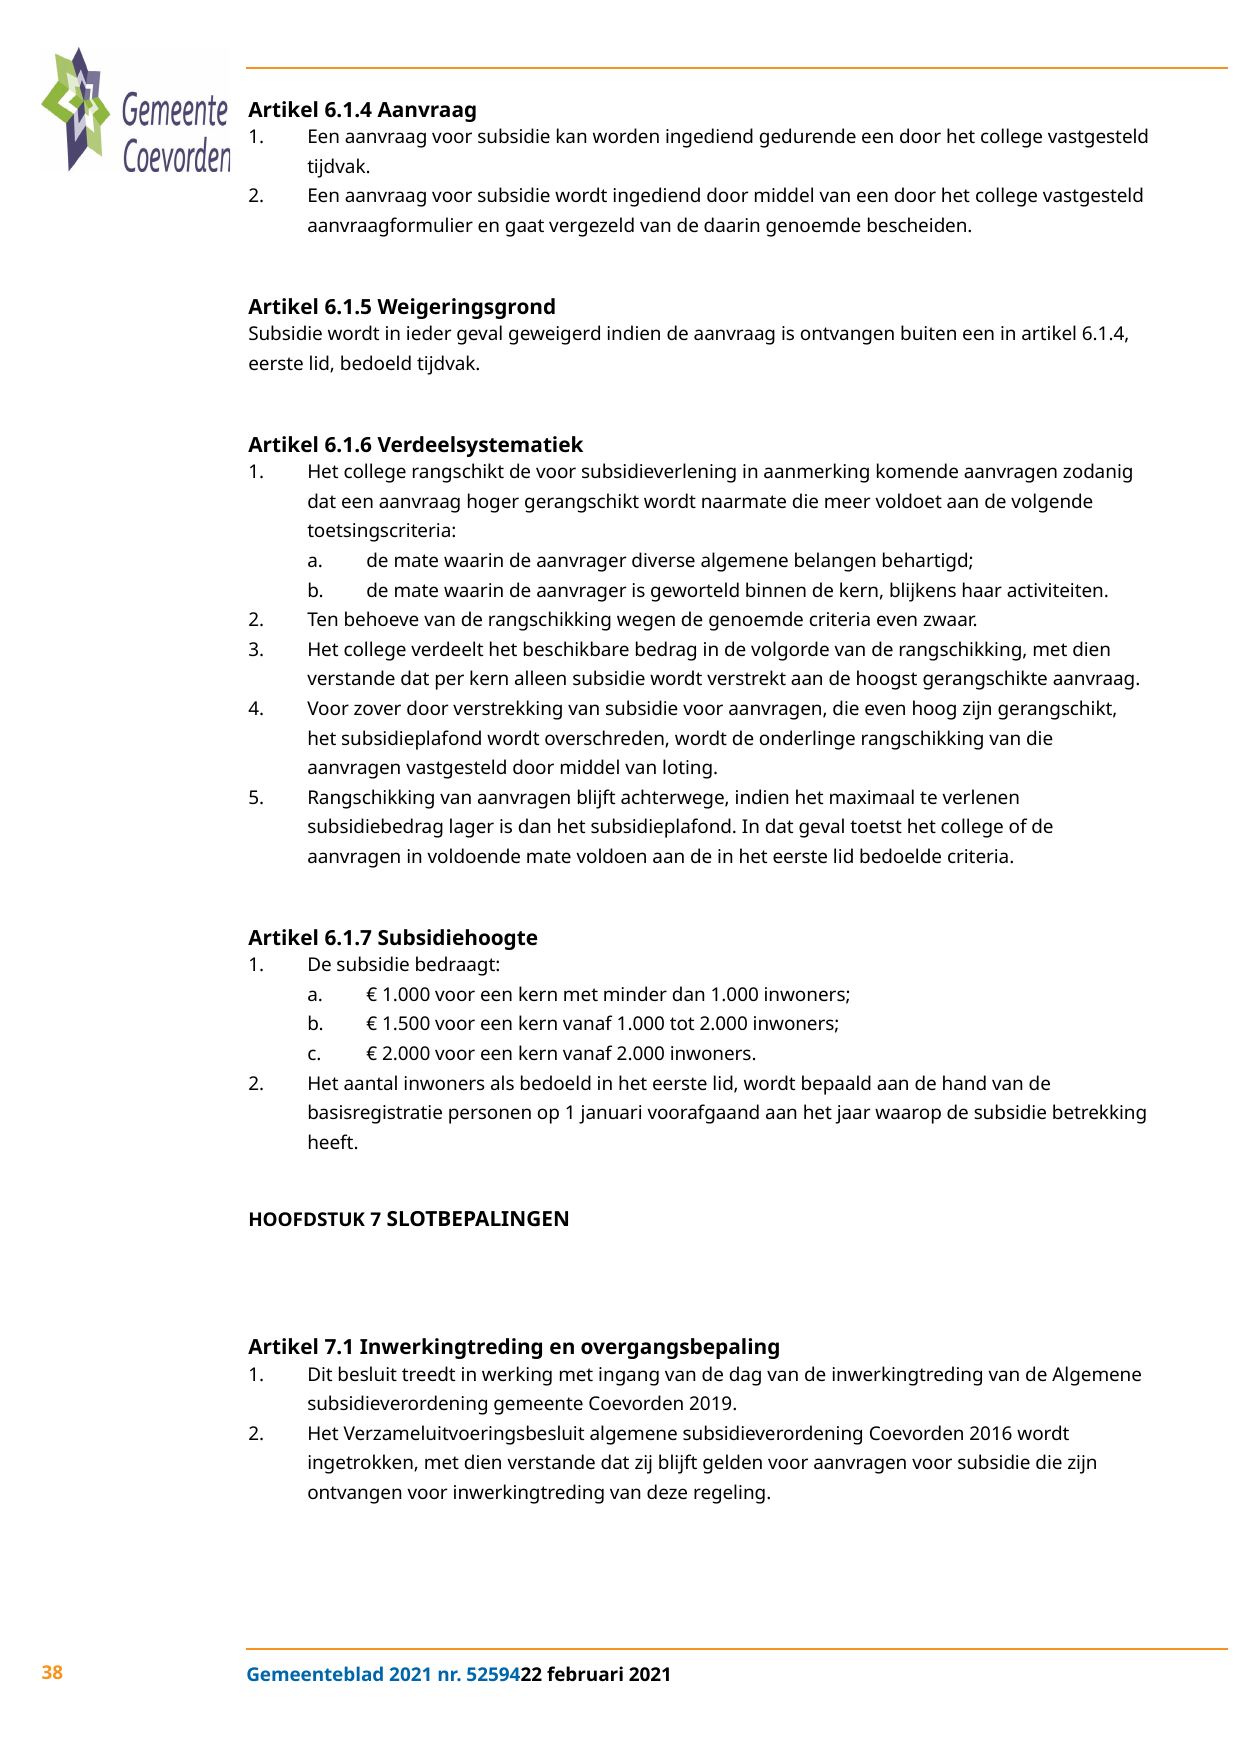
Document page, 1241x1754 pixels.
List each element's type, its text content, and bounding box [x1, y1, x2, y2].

text Artikel 6.1.5 Weigeringsgrond [248, 292, 1152, 320]
list de mate waarin de aanvrager diverse algemene belangen behartigd; [307, 547, 1152, 573]
list € 1.000 voor een kern met minder dan 1.000 inwoners; [307, 981, 1152, 1007]
list de mate waarin de aanvrager is geworteld binnen de kern, blijkens haar activiteiten. [307, 577, 1152, 602]
list Het Verzameluitvoeringsbesluit algemene subsidieverordening Coevorden 2016 wordt ingetrokken, met dien verstande dat zij blijft gelden voor aanvragen voor subsidie die zijn ontvangen voor inwerkingtreding van deze regeling. [248, 1420, 1152, 1505]
list € 1.500 voor een kern vanaf 1.000 tot 2.000 inwoners; [307, 1011, 1152, 1036]
list Een aanvraag voor subsidie wordt ingediend door middel van een door het college vastgesteld aanvraagformulier en gaat vergezeld van de daarin genoemde bescheiden. [248, 182, 1152, 238]
text Artikel 6.1.4 Aanvraag [248, 95, 1152, 123]
picture [41, 47, 231, 172]
list Voor zover door verstrekking van subsidie voor aanvragen, die even hoog zijn gerangschikt, het subsidieplafond wordt overschreden, wordt de onderlinge rangschikking van die aanvragen vastgesteld door middel van loting. [248, 695, 1152, 780]
text HOOFDSTUK 7 SLOTBEPALINGEN [248, 1204, 1152, 1233]
list Een aanvraag voor subsidie kan worden ingediend gedurende een door het college vastgesteld tijdvak. [248, 123, 1152, 178]
list Het college verdeelt het beschikbare bedrag in de volgorde van de rangschikking, met dien verstande dat per kern alleen subsidie wordt verstrekt aan de hoogst gerangschikte aanvraag. [248, 636, 1152, 691]
text Artikel 6.1.6 Verdeelsystematiek [248, 430, 1152, 458]
list Rangschikking van aanvragen blijft achterwege, indien het maximaal te verlenen subsidiebedrag lager is dan het subsidieplafond. In dat geval toetst het college of de aanvragen in voldoende mate voldoen aan de in het eerste lid bedoelde criteria. [248, 784, 1152, 869]
text Artikel 7.1 Inwerkingtreding en overgangsbepaling [248, 1332, 1152, 1361]
list Ten behoeve van de rangschikking wegen de genoemde criteria even zwaar. [248, 606, 1152, 632]
text Artikel 6.1.7 Subsidiehoogte [248, 923, 1152, 951]
list Het aantal inwoners als bedoeld in het eerste lid, wordt bepaald aan de hand van de basisregistratie personen op 1 januari voorafgaand aan het jaar waarop de subsidie betrekking heeft. [248, 1070, 1152, 1155]
list € 2.000 voor een kern vanaf 2.000 inwoners. [307, 1040, 1152, 1066]
list Het college rangschikt de voor subsidieverlening in aanmerking komende aanvragen zodanig dat een aanvraag hoger gerangschikt wordt naarmate die meer voldoet aan de volgende toetsingscriteria: [248, 458, 1152, 543]
text Subsidie wordt in ieder geval geweigerd indien de aanvraag is ontvangen buiten een in artikel 6.1.4, eerste lid, bedoeld tijdvak. [248, 320, 1152, 376]
list Dit besluit treedt in werking met ingang van de dag van de inwerkingtreding van de Algemene subsidieverordening gemeente Coevorden 2019. [248, 1361, 1152, 1416]
list De subsidie bedraagt: [248, 951, 1152, 977]
